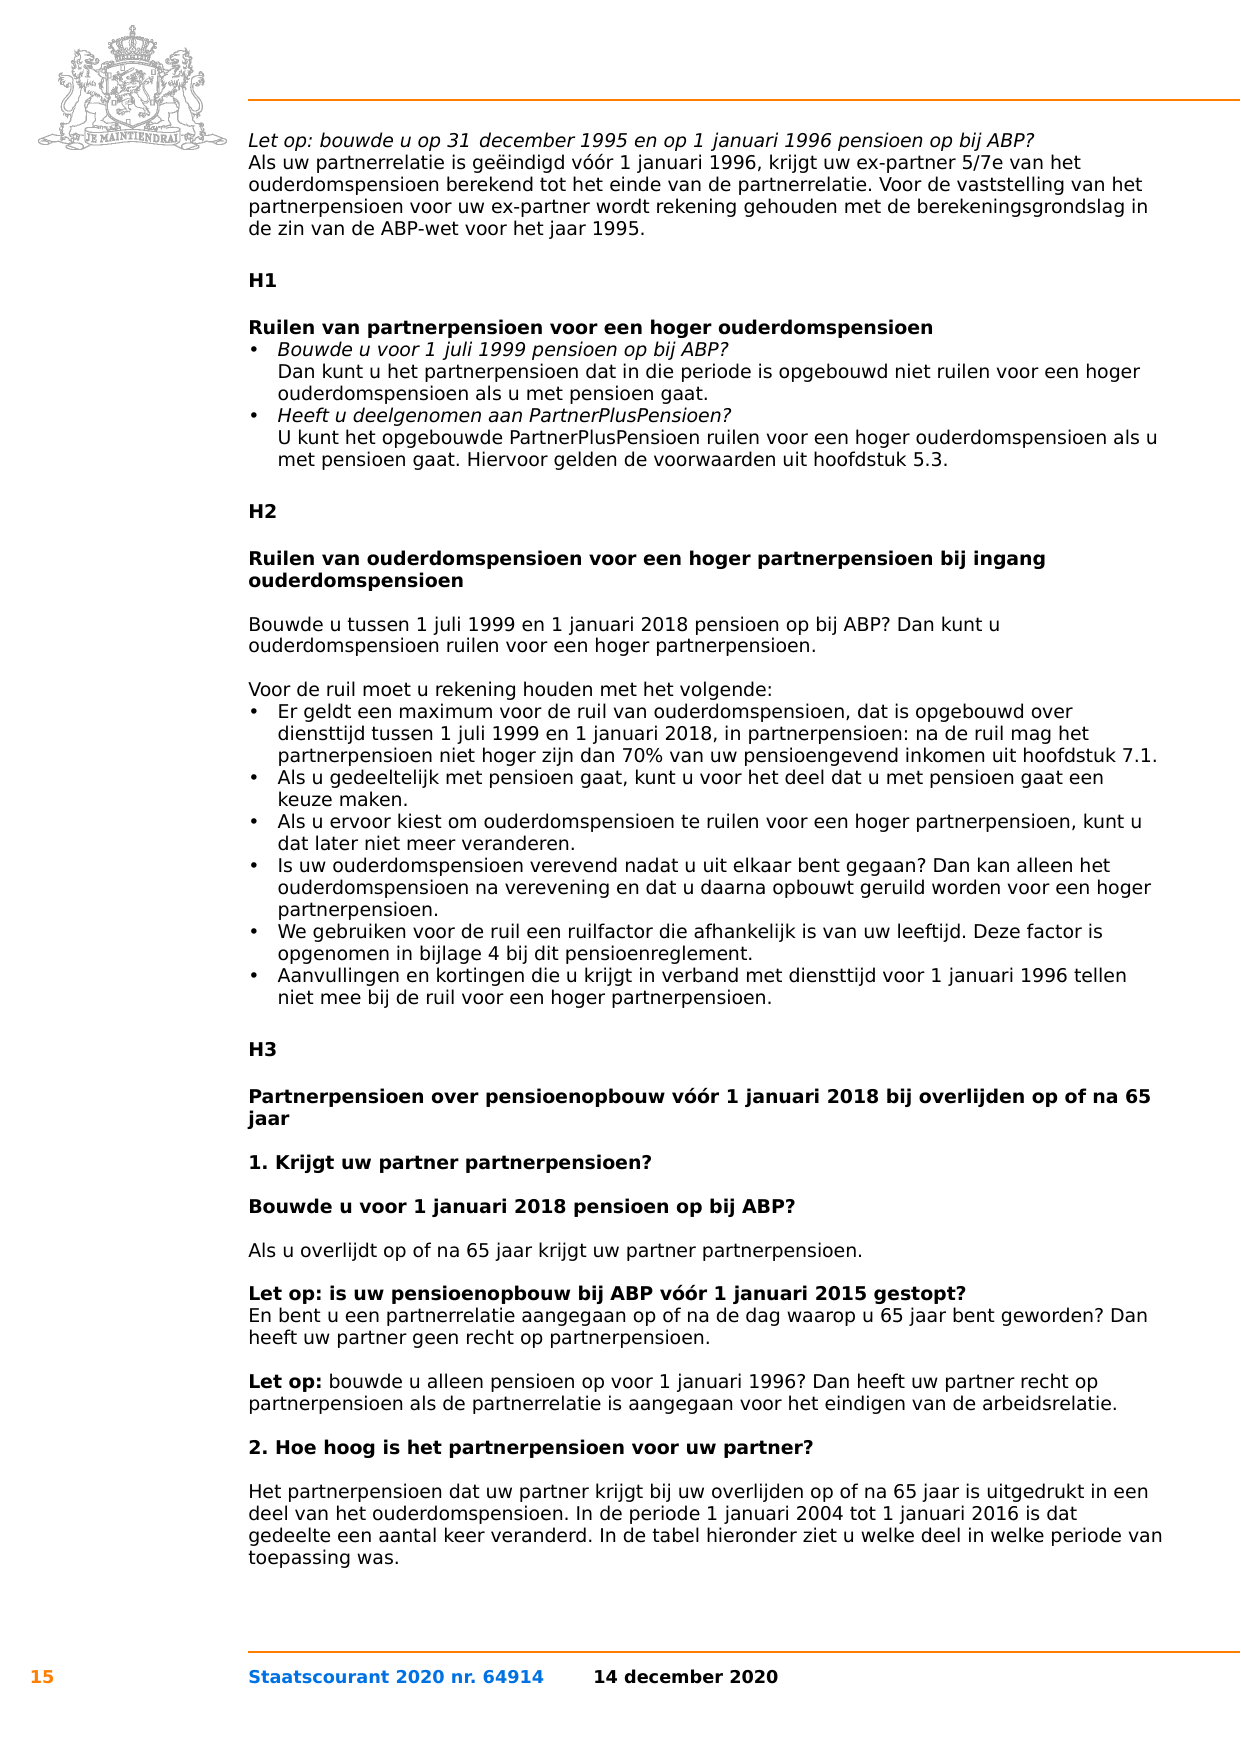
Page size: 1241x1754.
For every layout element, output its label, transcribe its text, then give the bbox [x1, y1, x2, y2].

text U kunt het opgebouwde PartnerPlusPensioen ruilen voor een hoger ouderdomspensioen als u met pensioen gaat. Hiervoor gelden de voorwaarden uit hoofdstuk 5.3. [277, 427, 1163, 471]
text • We gebruiken voor de ruil een ruilfactor die afhankelijk is van uw leeftijd. Deze factor is opgenomen in bijlage 4 bij dit pensioenreglement. [248, 921, 1163, 965]
text Let op: bouwde u op 31 december 1995 en op 1 januari 1996 pensioen op bij ABP? [248, 130, 1163, 152]
subtitle 1. Krijgt uw partner partnerpensioen? [248, 1152, 1163, 1174]
text • Is uw ouderdomspensioen verevend nadat u uit elkaar bent gegaan? Dan kan alleen het ouderdomspensioen na verevening en dat u daarna opbouwt geruild worden voor een hoger partnerpensioen. [248, 855, 1163, 921]
text • Heeft u deelgenomen aan PartnerPlusPensioen? [248, 405, 1163, 427]
subtitle Ruilen van partnerpensioen voor een hoger ouderdomspensioen [248, 317, 1163, 339]
text En bent u een partnerrelatie aangegaan op of na de dag waarop u 65 jaar bent geworden? Dan heeft uw partner geen recht op partnerpensioen. [248, 1305, 1163, 1349]
picture [38, 25, 227, 150]
text Voor de ruil moet u rekening houden met het volgende: [248, 679, 1163, 701]
subtitle Bouwde u voor 1 januari 2018 pensioen op bij ABP? [248, 1196, 1163, 1218]
text • Aanvullingen en kortingen die u krijgt in verband met diensttijd voor 1 januari 1996 tellen niet mee bij de ruil voor een hoger partnerpensioen. [248, 965, 1163, 1009]
text Bouwde u tussen 1 juli 1999 en 1 januari 2018 pensioen op bij ABP? Dan kunt u ouderdomspensioen ruilen voor een hoger partnerpensioen. [248, 613, 1163, 657]
text Dan kunt u het partnerpensioen dat in die periode is opgebouwd niet ruilen voor een hoger ouderdomspensioen als u met pensioen gaat. [277, 361, 1163, 405]
subtitle 2. Hoe hoog is het partnerpensioen voor uw partner? [248, 1437, 1163, 1459]
text • Bouwde u voor 1 juli 1999 pensioen op bij ABP? [248, 339, 1163, 361]
text Het partnerpensioen dat uw partner krijgt bij uw overlijden op of na 65 jaar is uitgedrukt in een deel van het ouderdomspensioen. In de periode 1 januari 2004 tot 1 januari 2016 is dat gedeelte een aantal keer veranderd. In de tabel hieronder ziet u welke deel in welke periode van toepassing was. [248, 1481, 1163, 1569]
subtitle H2 [248, 501, 1163, 523]
text • Er geldt een maximum voor de ruil van ouderdomspensioen, dat is opgebouwd over diensttijd tussen 1 juli 1999 en 1 januari 2018, in partnerpensioen: na de ruil mag het partnerpensioen niet hoger zijn dan 70% van uw pensioengevend inkomen uit hoofdstuk 7.1. [248, 701, 1163, 767]
subtitle Ruilen van ouderdomspensioen voor een hoger partnerpensioen bij ingang ouderdomspensioen [248, 548, 1163, 592]
text Als uw partnerrelatie is geëindigd vóór 1 januari 1996, krijgt uw ex-partner 5/7e van het ouderdomspensioen berekend tot het einde van de partnerrelatie. Voor de vaststelling van het partnerpensioen voor uw ex-partner wordt rekening gehouden met de berekeningsgrondslag in de zin van de ABP-wet voor het jaar 1995. [248, 152, 1163, 240]
subtitle H3 [248, 1039, 1163, 1061]
subtitle H1 [248, 270, 1163, 292]
text Let op: bouwde u alleen pensioen op voor 1 januari 1996? Dan heeft uw partner recht op partnerpensioen als de partnerrelatie is aangegaan voor het eindigen van de arbeidsrelatie. [248, 1371, 1163, 1415]
text • Als u ervoor kiest om ouderdomspensioen te ruilen voor een hoger partnerpensioen, kunt u dat later niet meer veranderen. [248, 811, 1163, 855]
text Als u overlijdt op of na 65 jaar krijgt uw partner partnerpensioen. [248, 1239, 1163, 1261]
subtitle Partnerpensioen over pensioenopbouw vóór 1 januari 2018 bij overlijden op of na 65 jaar [248, 1086, 1163, 1130]
text Let op: is uw pensioenopbouw bij ABP vóór 1 januari 2015 gestopt? [248, 1283, 1163, 1305]
text • Als u gedeeltelijk met pensioen gaat, kunt u voor het deel dat u met pensioen gaat een keuze maken. [248, 767, 1163, 811]
